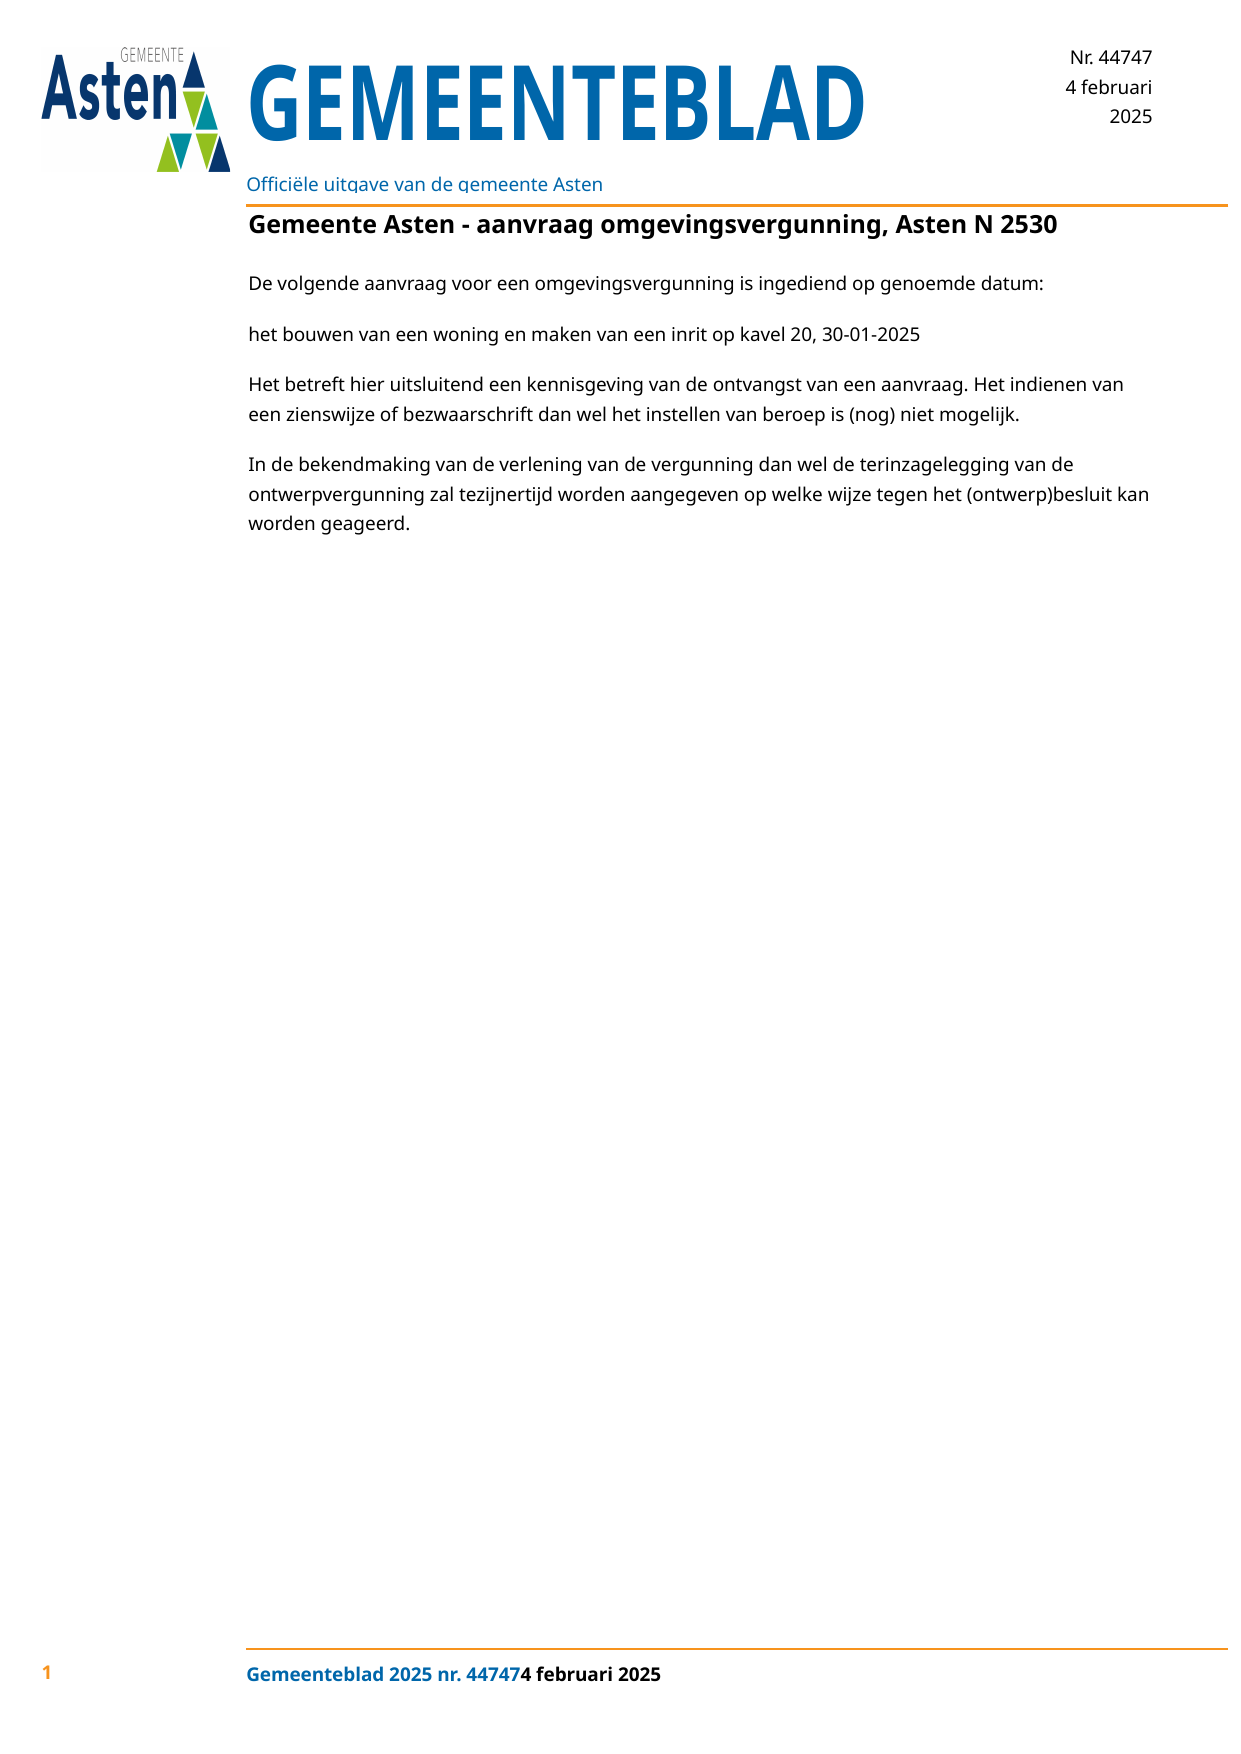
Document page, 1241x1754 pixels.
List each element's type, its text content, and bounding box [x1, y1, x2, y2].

text De volgende aanvraag voor een omgevingsvergunning is ingediend op genoemde datum: [248, 270, 1152, 296]
text Gemeente Asten - aanvraag omgevingsvergunning, Asten N 2530 [248, 207, 1152, 241]
text In de bekendmaking van de verlening van de vergunning dan wel de terinzagelegging van de ontwerpvergunning zal tezijnertijd worden aangegeven op welke wijze tegen het (ontwerp)besluit kan worden geageerd. [248, 451, 1152, 536]
picture [41, 47, 231, 172]
text het bouwen van een woning en maken van een inrit op kavel 20, 30-01-2025 [248, 321, 1152, 346]
text Het betreft hier uitsluitend een kennisgeving van de ontvangst van een aanvraag. Het indienen van een zienswijze of bezwaarschrift dan wel het instellen van beroep is (nog) niet mogelijk. [248, 371, 1152, 426]
